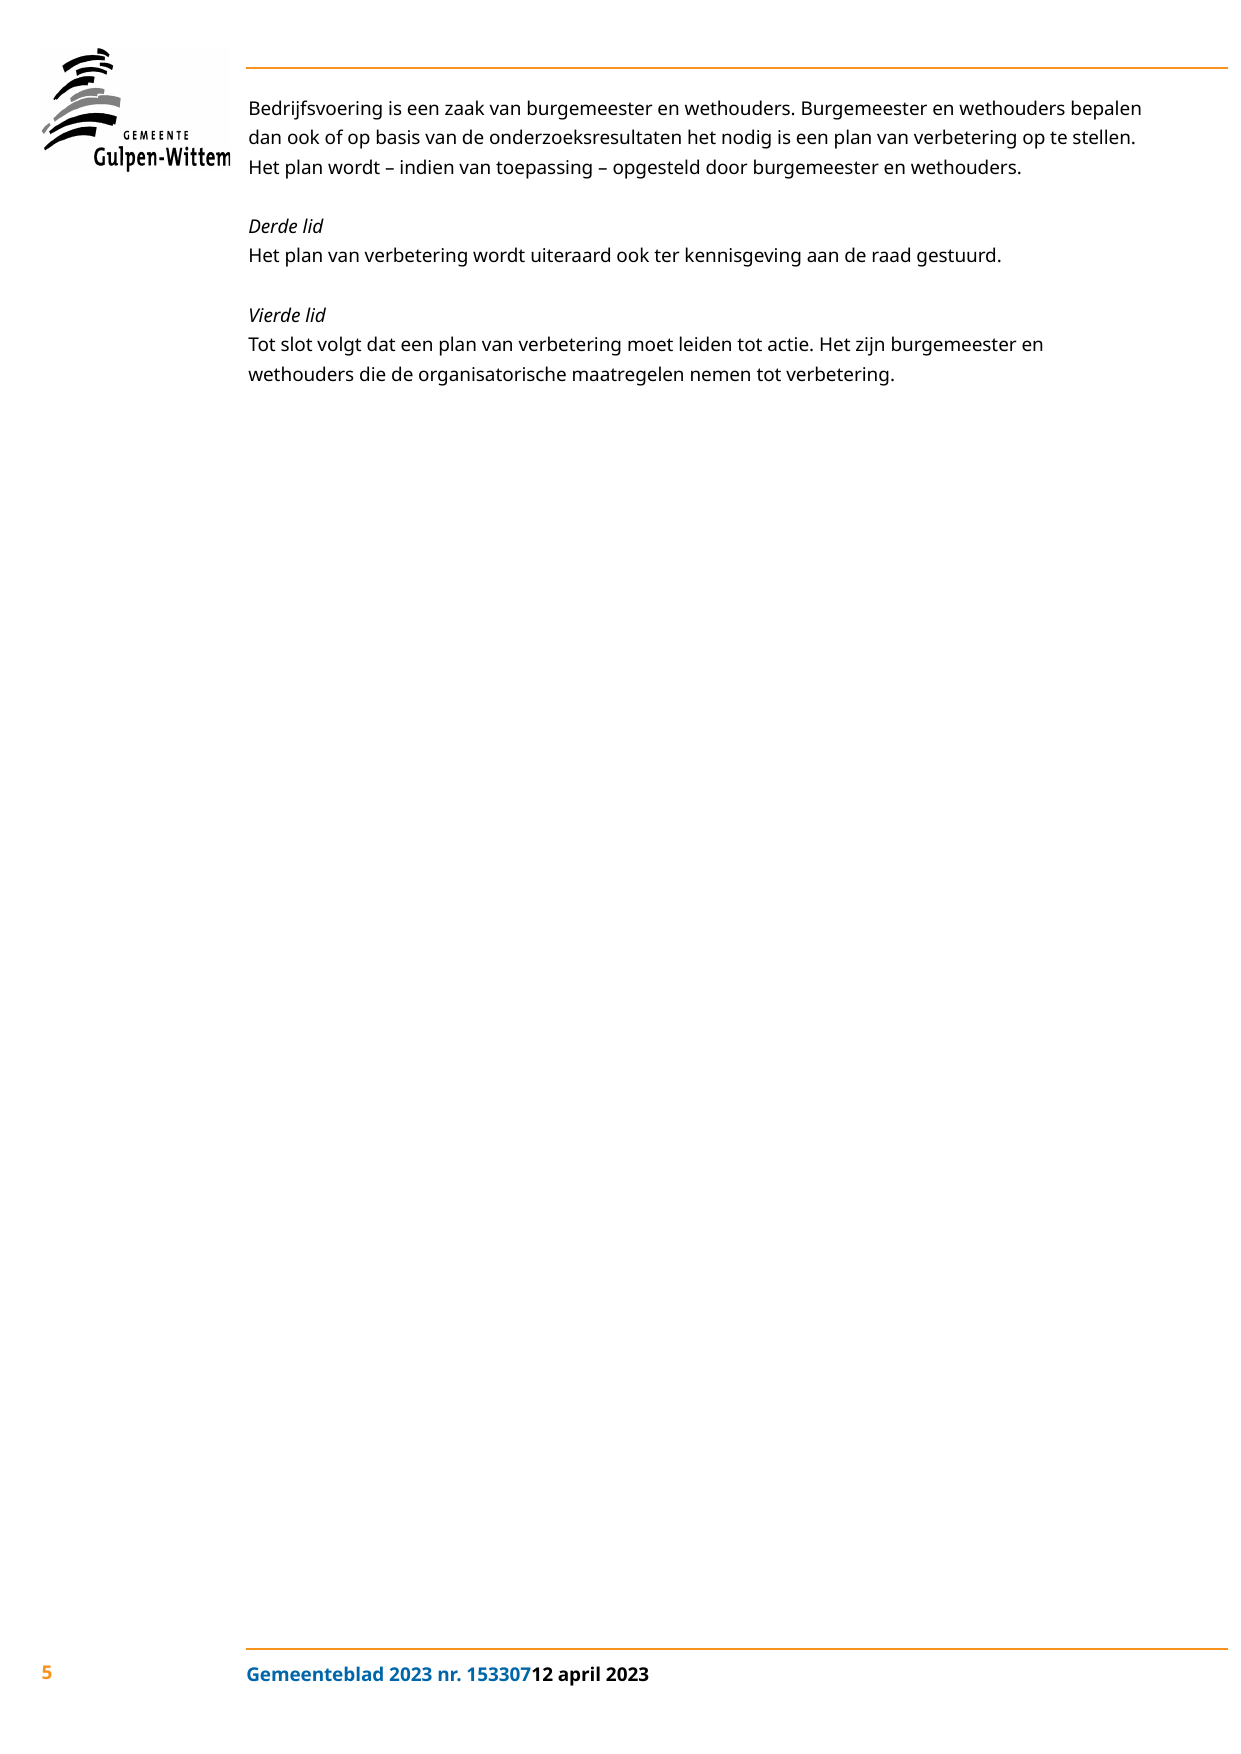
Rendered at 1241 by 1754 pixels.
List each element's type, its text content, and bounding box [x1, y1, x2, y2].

text Het plan van verbetering wordt uiteraard ook ter kennisgeving aan de raad gestuurd. [248, 243, 1152, 268]
text Vierde lid [248, 302, 1152, 328]
text Bedrijfsvoering is een zaak van burgemeester en wethouders. Burgemeester en wethouders bepalen dan ook of op basis van de onderzoeksresultaten het nodig is een plan van verbetering op te stellen. Het plan wordt – indien van toepassing – opgesteld door burgemeester en wethouders. [248, 95, 1152, 180]
text Tot slot volgt dat een plan van verbetering moet leiden tot actie. Het zijn burgemeester en wethouders die de organisatorische maatregelen nemen tot verbetering. [248, 331, 1152, 387]
text Derde lid [248, 213, 1152, 239]
picture [41, 47, 231, 172]
